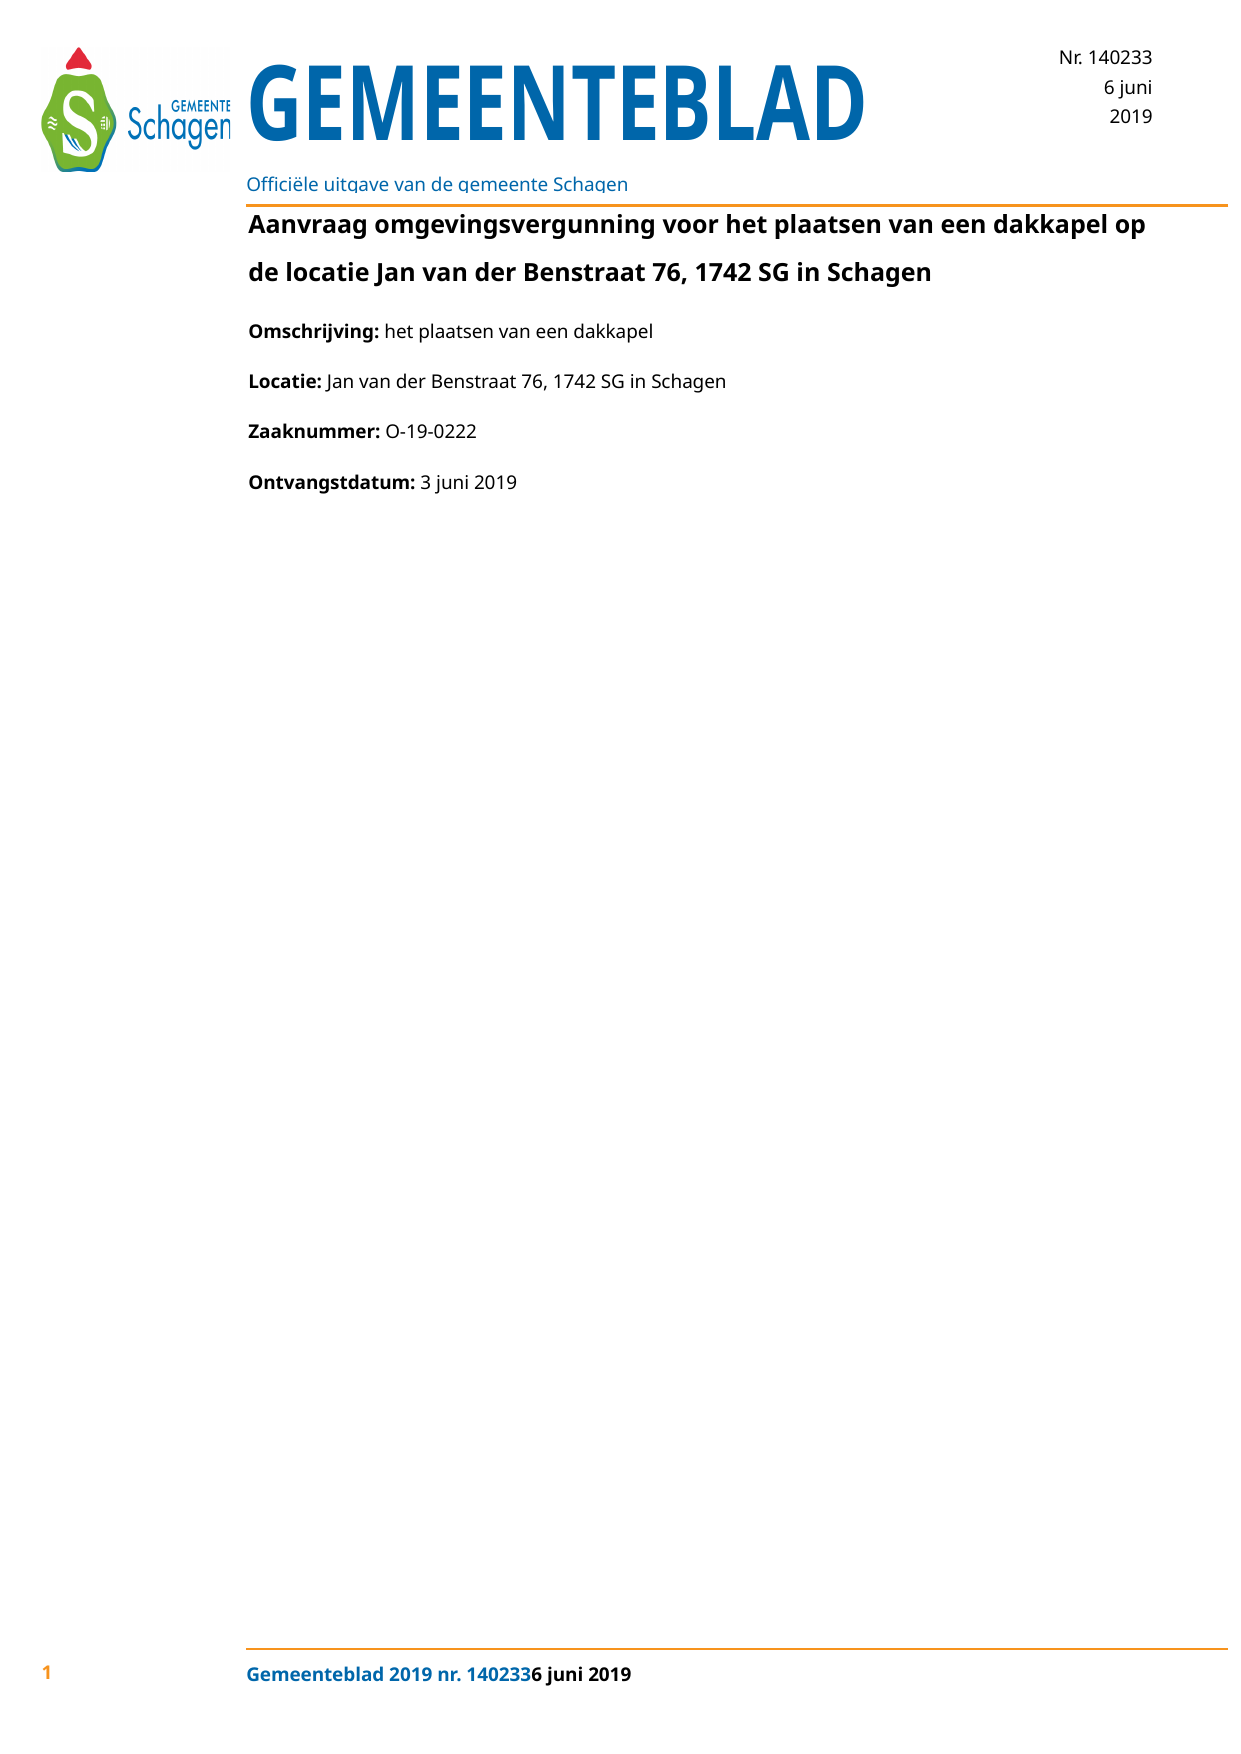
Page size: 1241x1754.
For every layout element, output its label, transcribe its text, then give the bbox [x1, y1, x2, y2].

text Ontvangstdatum: 3 juni 2019 [248, 469, 1152, 495]
text Locatie: Jan van der Benstraat 76, 1742 SG in Schagen [248, 368, 1152, 394]
text Omschrijving: het plaatsen van een dakkapel [248, 318, 1152, 344]
picture [41, 47, 231, 172]
text Zaaknummer: O-19-0222 [248, 419, 1152, 444]
text Aanvraag omgevingsvergunning voor het plaatsen van een dakkapel op de locatie Jan van der Benstraat 76, 1742 SG in Schagen [248, 207, 1152, 288]
